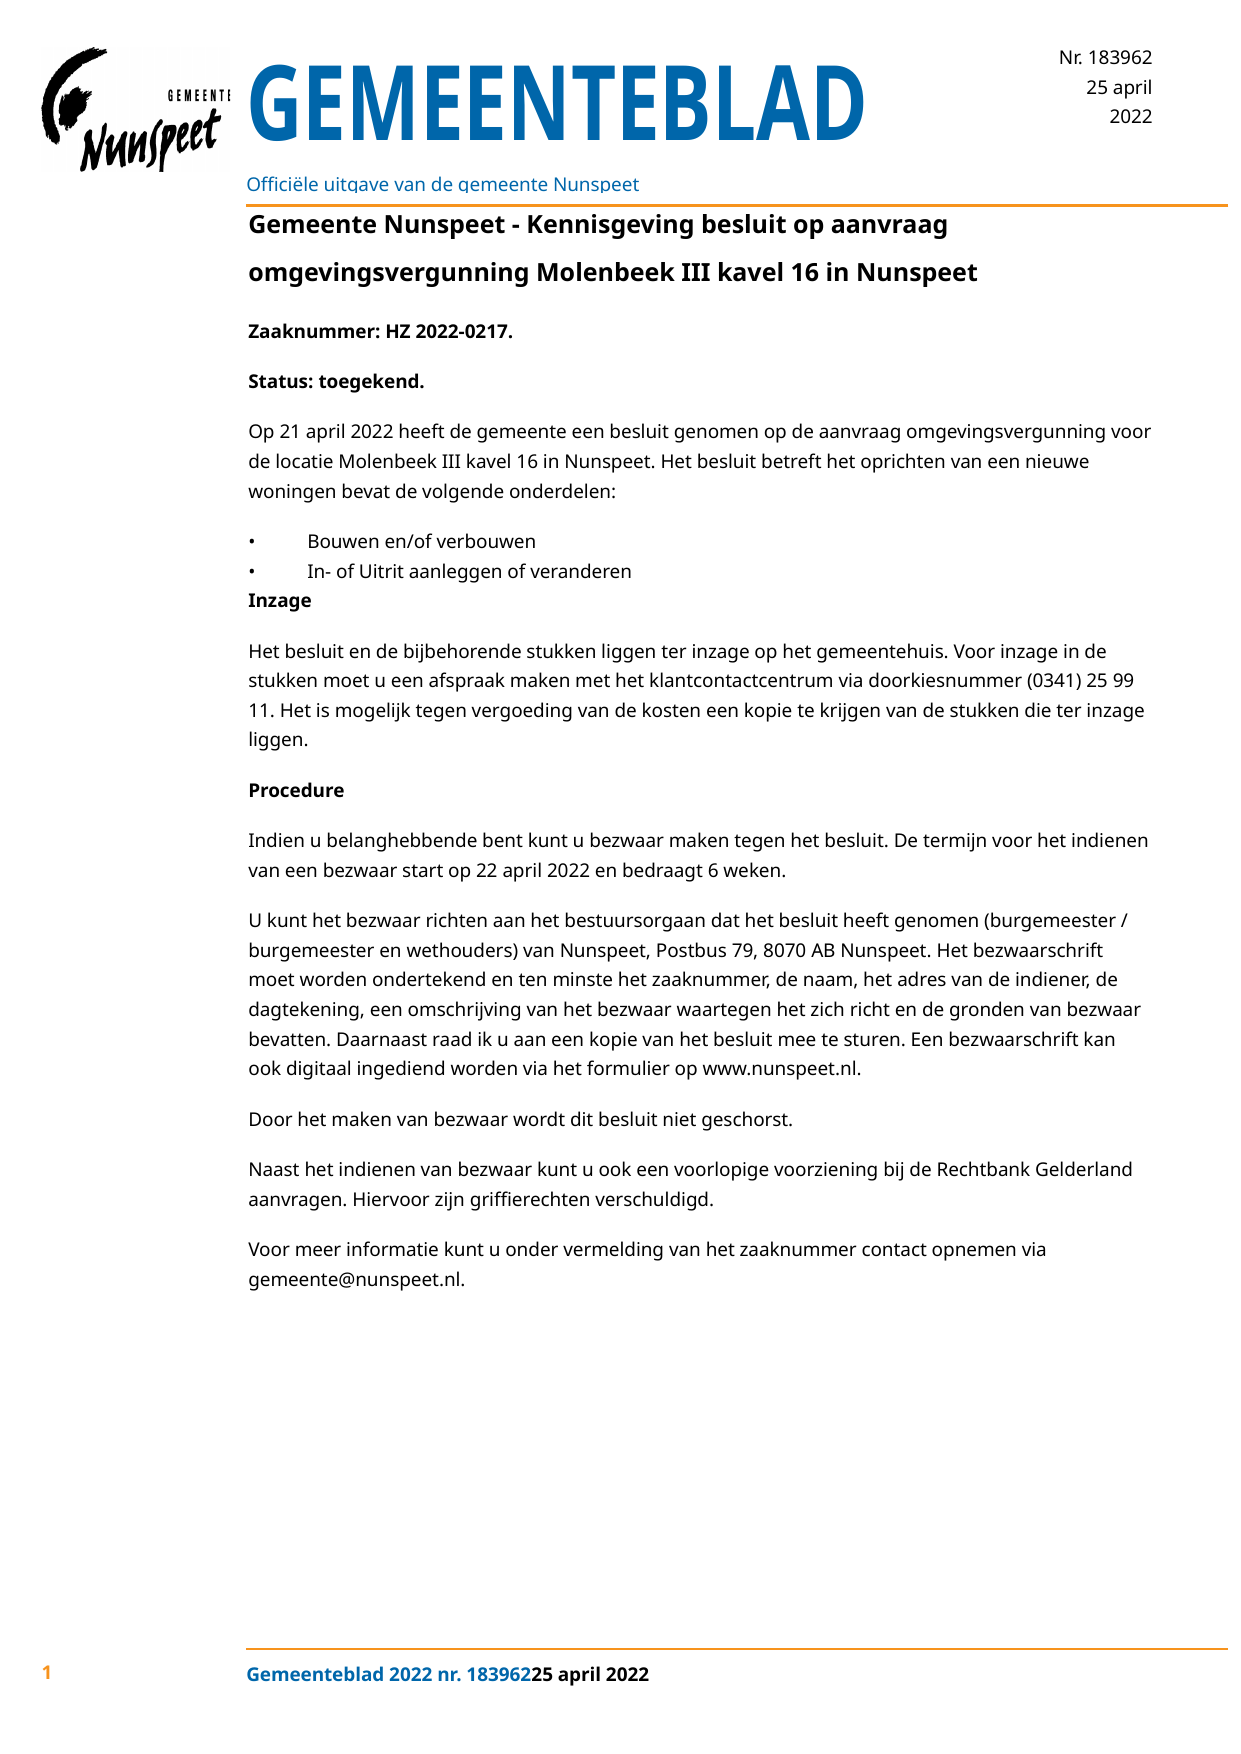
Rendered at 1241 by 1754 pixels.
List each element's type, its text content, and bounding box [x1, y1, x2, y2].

text Door het maken van bezwaar wordt dit besluit niet geschorst. [248, 1106, 1152, 1132]
text Zaaknummer: HZ 2022-0217. [248, 318, 1152, 344]
text Procedure [248, 777, 1152, 803]
list In- of Uitrit aanleggen of veranderen [248, 558, 1152, 584]
text U kunt het bezwaar richten aan het bestuursorgaan dat het besluit heeft genomen (burgemeester / burgemeester en wethouders) van Nunspeet, Postbus 79, 8070 AB Nunspeet. Het bezwaarschrift moet worden ondertekend en ten minste het zaaknummer, de naam, het adres van de indiener, de dagtekening, een omschrijving van het bezwaar waartegen het zich richt en de gronden van bezwaar bevatten. Daarnaast raad ik u aan een kopie van het besluit mee te sturen. Een bezwaarschrift kan ook digitaal ingediend worden via het formulier op www.nunspeet.nl. [248, 907, 1152, 1081]
text Naast het indienen van bezwaar kunt u ook een voorlopige voorziening bij de Rechtbank Gelderland aanvragen. Hiervoor zijn griffierechten verschuldigd. [248, 1156, 1152, 1212]
text Op 21 april 2022 heeft de gemeente een besluit genomen op de aanvraag omgevingsvergunning voor de locatie Molenbeek III kavel 16 in Nunspeet. Het besluit betreft het oprichten van een nieuwe woningen bevat de volgende onderdelen: [248, 419, 1152, 504]
text Status: toegekend. [248, 368, 1152, 394]
text Het besluit en de bijbehorende stukken liggen ter inzage op het gemeentehuis. Voor inzage in de stukken moet u een afspraak maken met het klantcontactcentrum via doorkiesnummer (0341) 25 99 11. Het is mogelijk tegen vergoeding van de kosten een kopie te krijgen van de stukken die ter inzage liggen. [248, 638, 1152, 752]
text Indien u belanghebbende bent kunt u bezwaar maken tegen het besluit. De termijn voor het indienen van een bezwaar start op 22 april 2022 en bedraagt 6 weken. [248, 827, 1152, 883]
text Voor meer informatie kunt u onder vermelding van het zaaknummer contact opnemen via gemeente@nunspeet.nl. [248, 1236, 1152, 1292]
text Gemeente Nunspeet - Kennisgeving besluit op aanvraag omgevingsvergunning Molenbeek III kavel 16 in Nunspeet [248, 207, 1152, 288]
text Inzage [248, 587, 1152, 613]
list Bouwen en/of verbouwen [248, 528, 1152, 554]
picture [41, 47, 231, 172]
